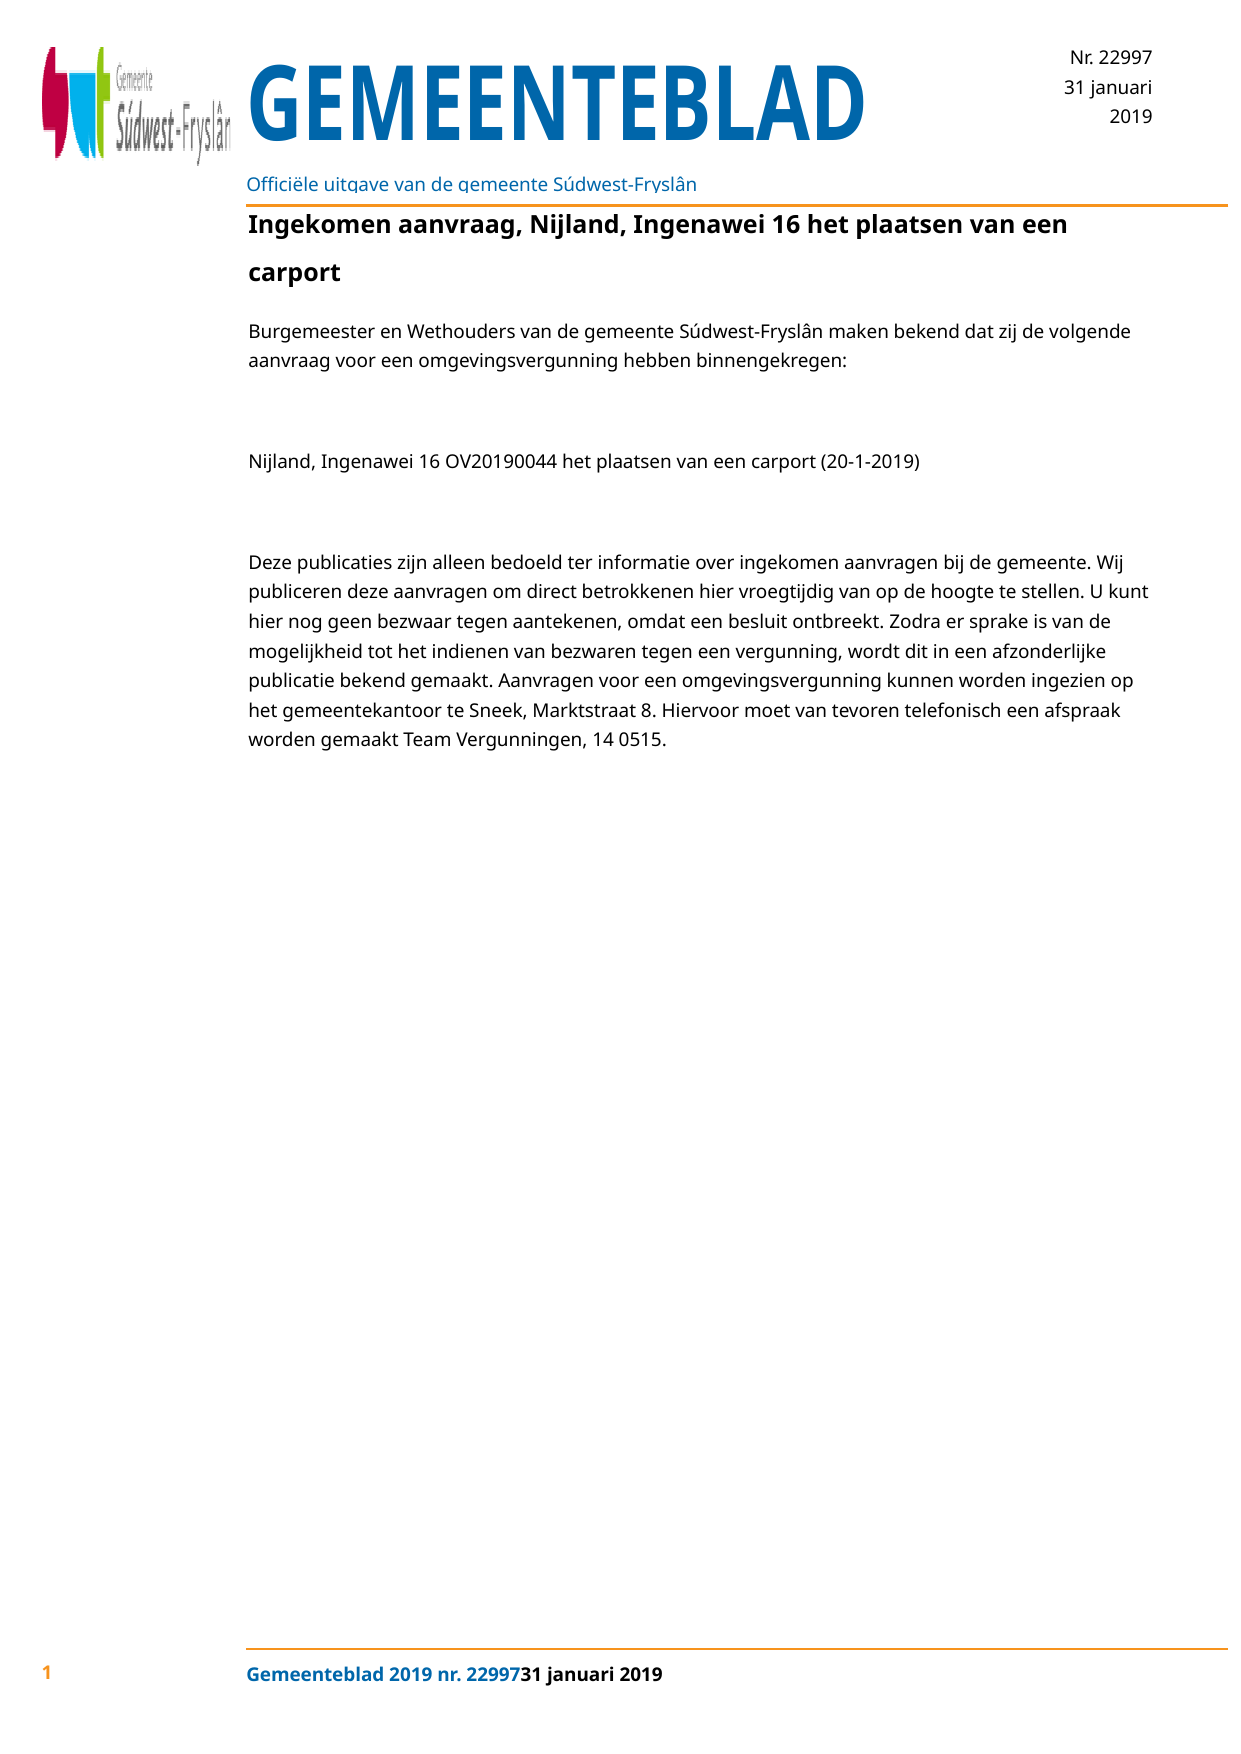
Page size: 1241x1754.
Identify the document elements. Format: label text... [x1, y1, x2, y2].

text Burgemeester en Wethouders van de gemeente Súdwest-Fryslân maken bekend dat zij de volgende aanvraag voor een omgevingsvergunning hebben binnengekregen: [248, 318, 1152, 373]
picture [41, 47, 231, 172]
text Ingekomen aanvraag, Nijland, Ingenawei 16 het plaatsen van een carport [248, 207, 1152, 288]
text Deze publicaties zijn alleen bedoeld ter informatie over ingekomen aanvragen bij de gemeente. Wij publiceren deze aanvragen om direct betrokkenen hier vroegtijdig van op de hoogte te stellen. U kunt hier nog geen bezwaar tegen aantekenen, omdat een besluit ontbreekt. Zodra er sprake is van de mogelijkheid tot het indienen van bezwaren tegen een vergunning, wordt dit in een afzonderlijke publicatie bekend gemaakt. Aanvragen voor een omgevingsvergunning kunnen worden ingezien op het gemeentekantoor te Sneek, Marktstraat 8. Hiervoor moet van tevoren telefonisch een afspraak worden gemaakt Team Vergunningen, 14 0515. [248, 549, 1152, 752]
text Nijland, Ingenawei 16 OV20190044 het plaatsen van een carport (20-1-2019) [248, 448, 1152, 474]
